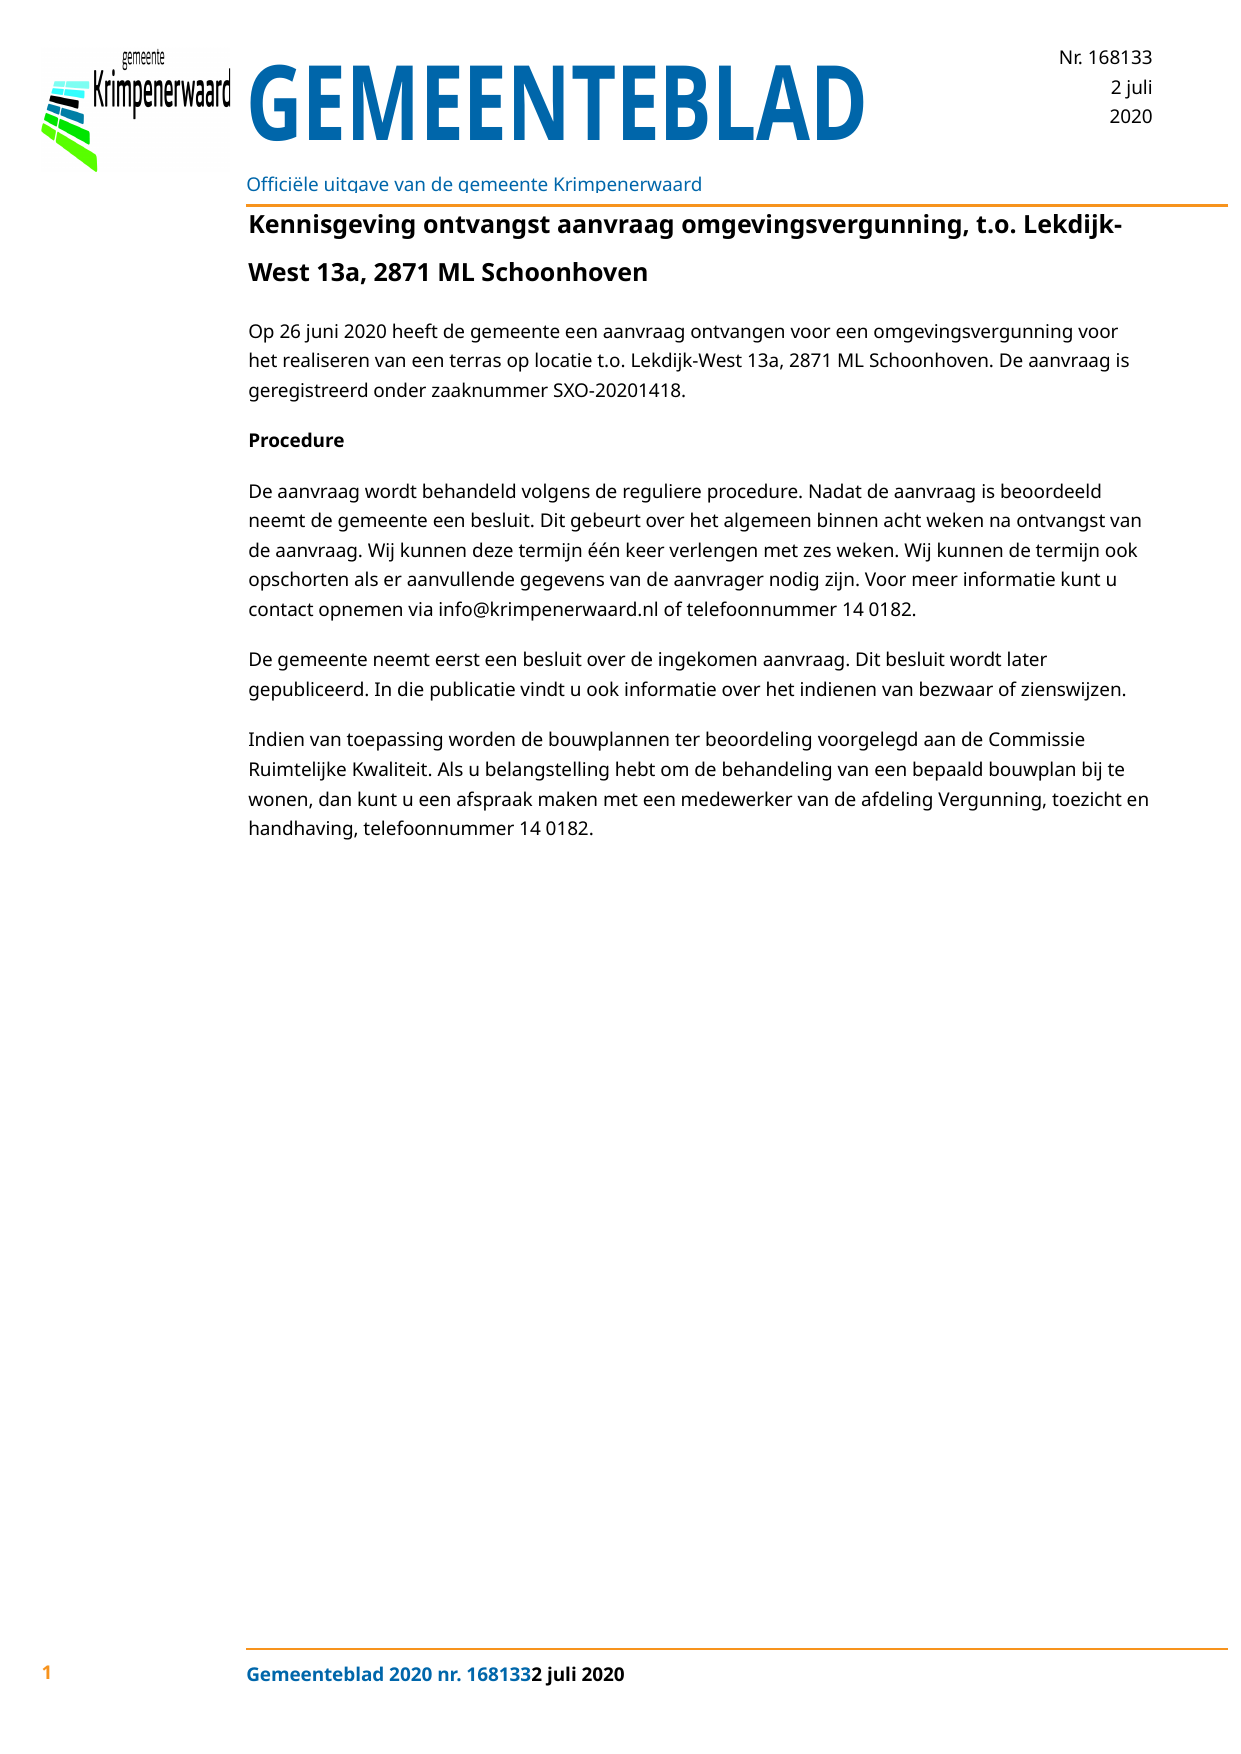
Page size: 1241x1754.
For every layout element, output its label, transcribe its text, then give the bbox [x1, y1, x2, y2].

text De aanvraag wordt behandeld volgens de reguliere procedure. Nadat de aanvraag is beoordeeld neemt de gemeente een besluit. Dit gebeurt over het algemeen binnen acht weken na ontvangst van de aanvraag. Wij kunnen deze termijn één keer verlengen met zes weken. Wij kunnen de termijn ook opschorten als er aanvullende gegevens van de aanvrager nodig zijn. Voor meer informatie kunt u contact opnemen via info@krimpenerwaard.nl of telefoonnummer 14 0182. [248, 478, 1152, 622]
text Indien van toepassing worden de bouwplannen ter beoordeling voorgelegd aan de Commissie Ruimtelijke Kwaliteit. Als u belangstelling hebt om de behandeling van een bepaald bouwplan bij te wonen, dan kunt u een afspraak maken met een medewerker van de afdeling Vergunning, toezicht en handhaving, telefoonnummer 14 0182. [248, 727, 1152, 841]
text Op 26 juni 2020 heeft de gemeente een aanvraag ontvangen voor een omgevingsvergunning voor het realiseren van een terras op locatie t.o. Lekdijk-West 13a, 2871 ML Schoonhoven. De aanvraag is geregistreerd onder zaaknummer SXO-20201418. [248, 318, 1152, 403]
text Procedure [248, 427, 1152, 453]
picture [41, 47, 231, 172]
text Kennisgeving ontvangst aanvraag omgevingsvergunning, t.o. Lekdijk-West 13a, 2871 ML Schoonhoven [248, 207, 1152, 288]
text De gemeente neemt eerst een besluit over de ingekomen aanvraag. Dit besluit wordt later gepubliceerd. In die publicatie vindt u ook informatie over het indienen van bezwaar of zienswijzen. [248, 647, 1152, 702]
